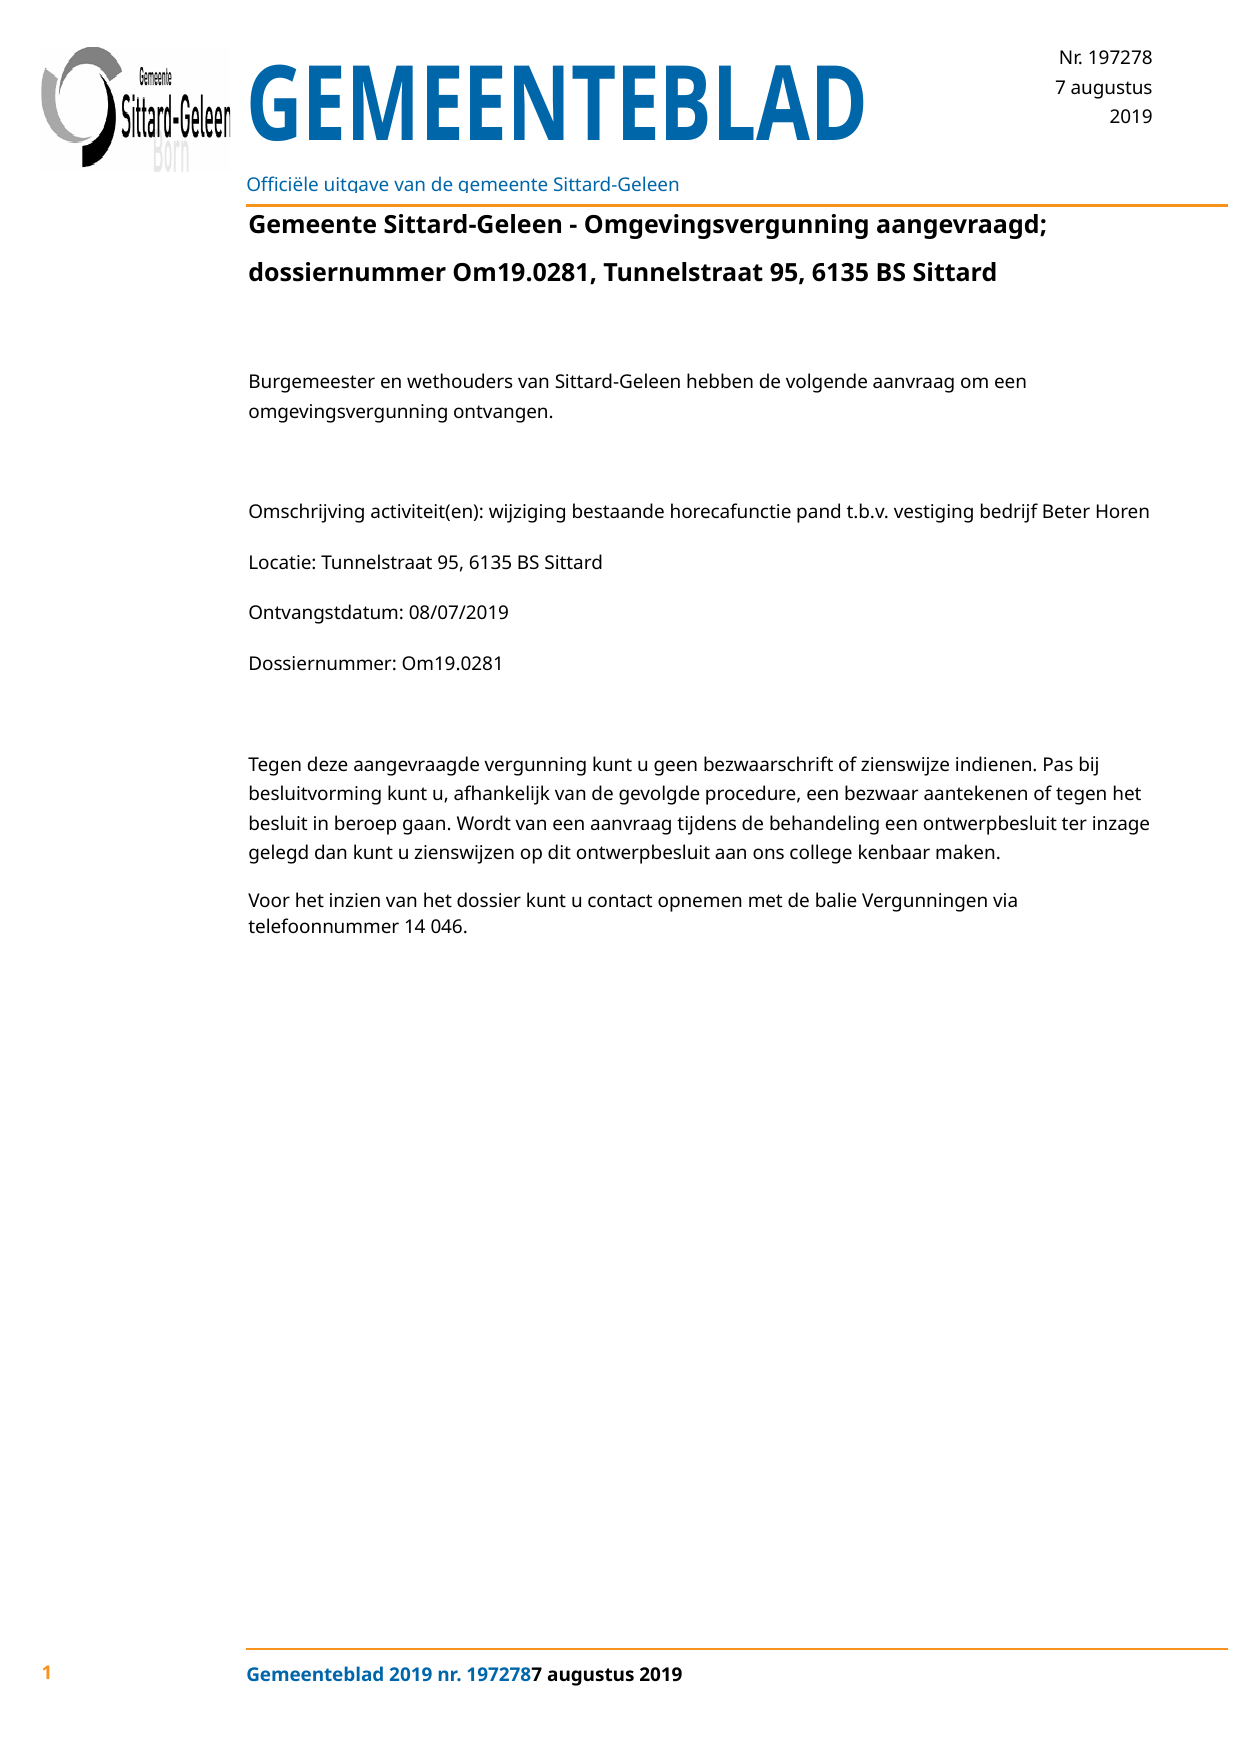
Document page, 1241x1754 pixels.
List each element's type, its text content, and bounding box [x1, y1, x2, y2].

text Burgemeester en wethouders van Sittard-Geleen hebben de volgende aanvraag om een omgevingsvergunning ontvangen. [248, 368, 1152, 424]
text Gemeente Sittard-Geleen - Omgevingsvergunning aangevraagd; dossiernummer Om19.0281, Tunnelstraat 95, 6135 BS Sittard [248, 207, 1152, 288]
text Tegen deze aangevraagde vergunning kunt u geen bezwaarschrift of zienswijze indienen. Pas bij besluitvorming kunt u, afhankelijk van de gevolgde procedure, een bezwaar aantekenen of tegen het besluit in beroep gaan. Wordt van een aanvraag tijdens de behandeling een ontwerpbesluit ter inzage gelegd dan kunt u zienswijzen op dit ontwerpbesluit aan ons college kenbaar maken. [248, 751, 1152, 865]
text Ontvangstdatum: 08/07/2019 [248, 599, 1152, 625]
text Locatie: Tunnelstraat 95, 6135 BS Sittard [248, 549, 1152, 575]
text Dossiernummer: Om19.0281 [248, 650, 1152, 676]
text Voor het inzien van het dossier kunt u contact opnemen met de balie Vergunningen via telefoonnummer 14 046. [248, 887, 1152, 939]
text Omschrijving activiteit(en): wijziging bestaande horecafunctie pand t.b.v. vestiging bedrijf Beter Horen [248, 499, 1152, 524]
picture [41, 47, 231, 172]
